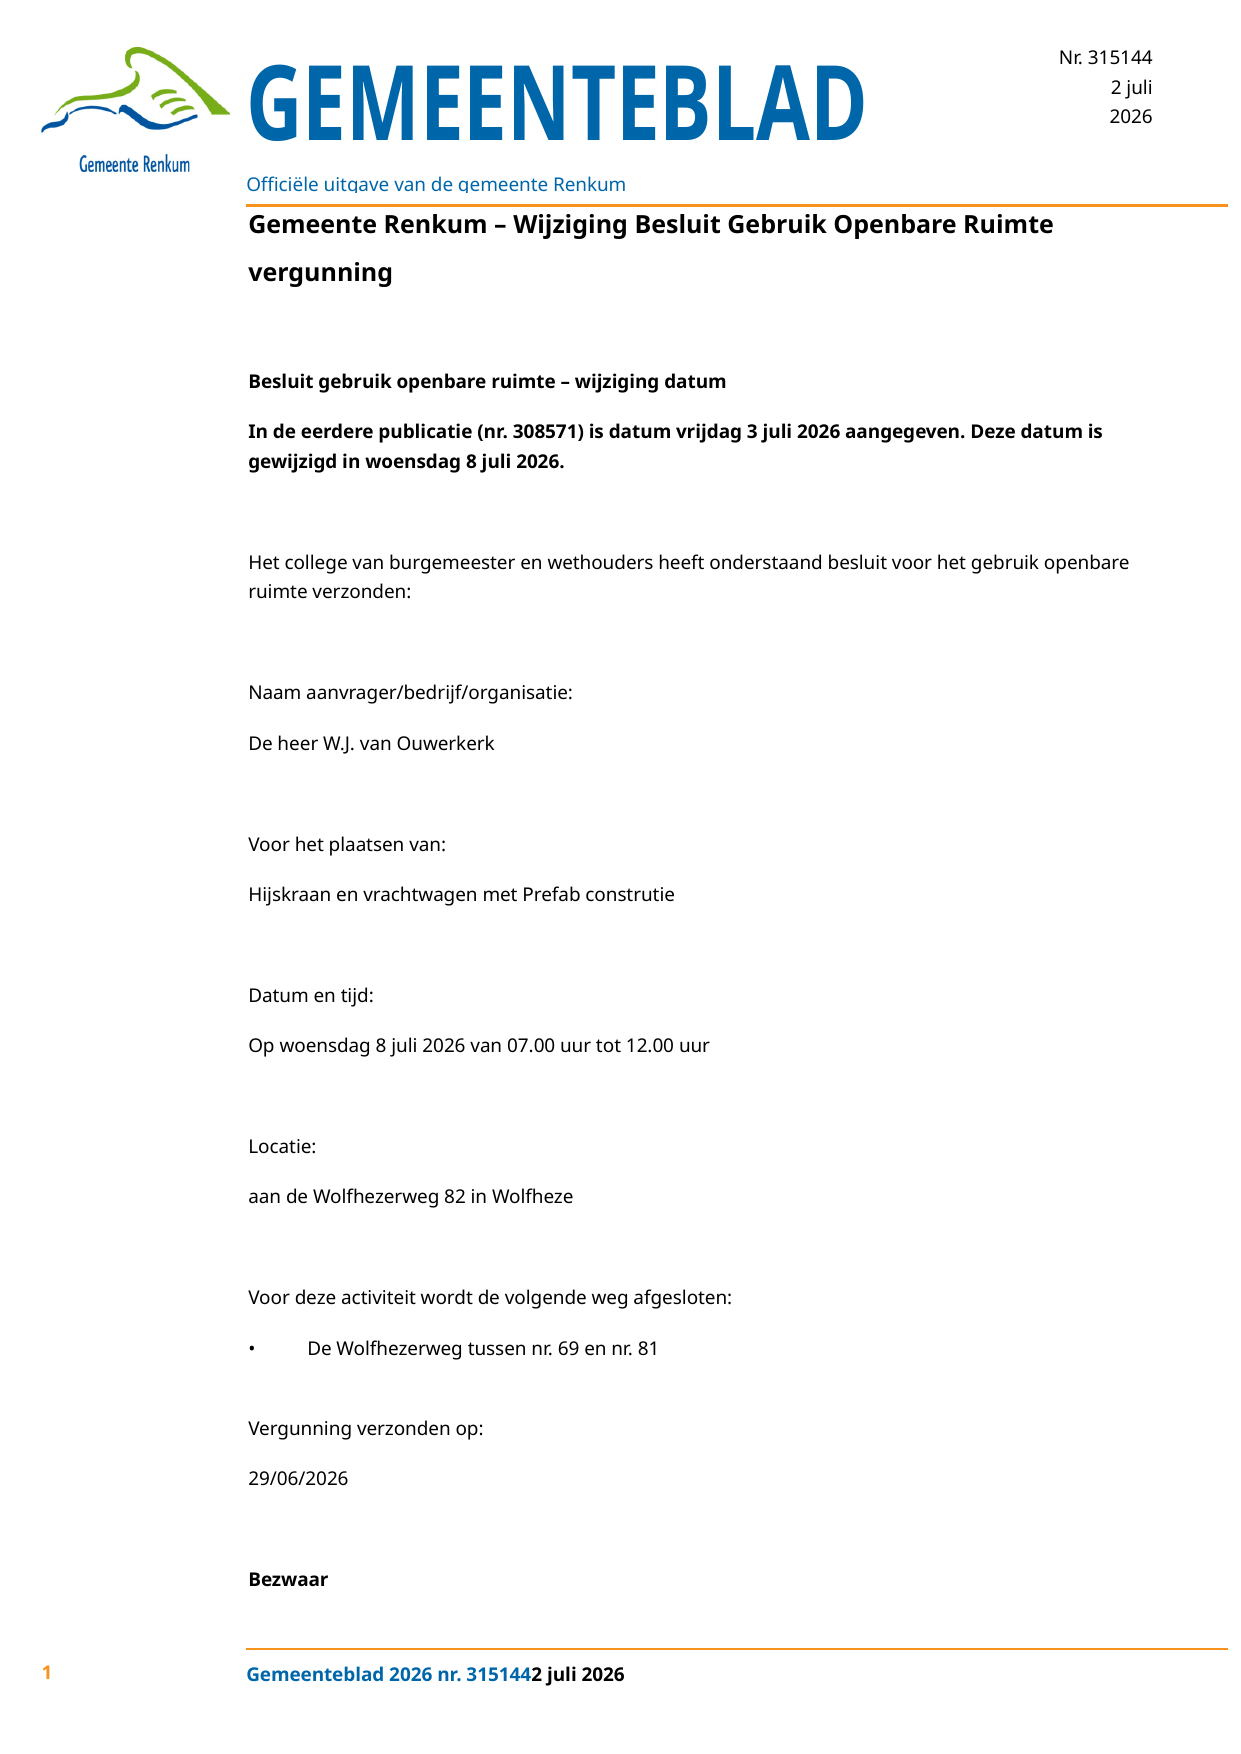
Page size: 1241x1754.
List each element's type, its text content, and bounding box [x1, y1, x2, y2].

text Hijskraan en vrachtwagen met Prefab construtie [248, 881, 1152, 907]
text Datum en tijd: [248, 982, 1152, 1008]
text Gemeente Renkum – Wijziging Besluit Gebruik Openbare Ruimte vergunning [248, 207, 1152, 288]
text aan de Wolfhezerweg 82 in Wolfheze [248, 1184, 1152, 1209]
list De Wolfhezerweg tussen nr. 69 en nr. 81 [248, 1335, 1152, 1361]
text Het college van burgemeester en wethouders heeft onderstaand besluit voor het gebruik openbare ruimte verzonden: [248, 549, 1152, 604]
text 29/06/2026 [248, 1465, 1152, 1491]
text De heer W.J. van Ouwerkerk [248, 730, 1152, 756]
text Vergunning verzonden op: [248, 1415, 1152, 1441]
text Bezwaar [248, 1566, 1152, 1592]
text Locatie: [248, 1133, 1152, 1159]
text Voor deze activiteit wordt de volgende weg afgesloten: [248, 1284, 1152, 1310]
text Voor het plaatsen van: [248, 831, 1152, 857]
text Naam aanvrager/bedrijf/organisatie: [248, 679, 1152, 705]
picture [41, 47, 231, 172]
text Besluit gebruik openbare ruimte – wijziging datum [248, 368, 1152, 394]
text Op woensdag 8 juli 2026 van 07.00 uur tot 12.00 uur [248, 1032, 1152, 1058]
text In de eerdere publicatie (nr. 308571) is datum vrijdag 3 juli 2026 aangegeven. Deze datum is gewijzigd in woensdag 8 juli 2026. [248, 419, 1152, 474]
